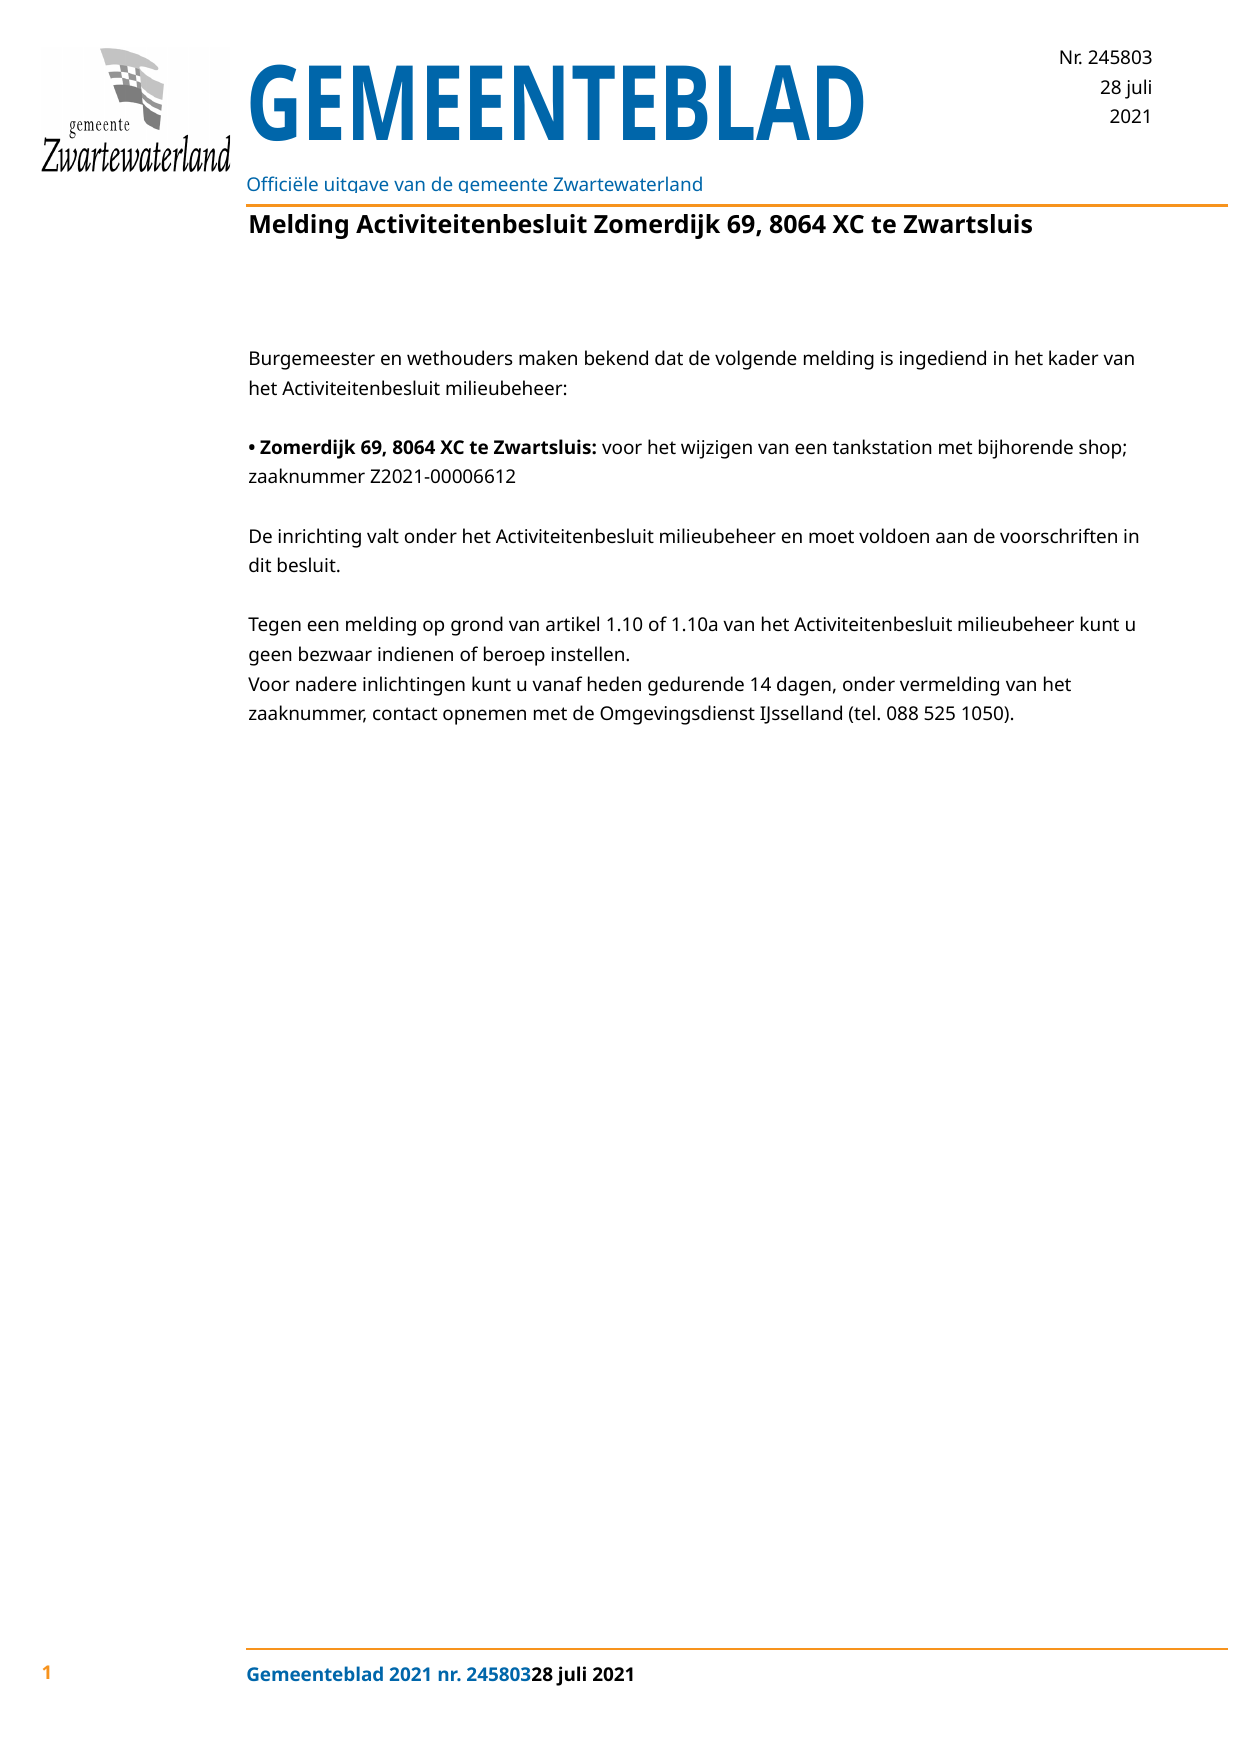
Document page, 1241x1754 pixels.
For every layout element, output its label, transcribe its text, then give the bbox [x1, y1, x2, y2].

text Tegen een melding op grond van artikel 1.10 of 1.10a van het Activiteitenbesluit milieubeheer kunt u geen bezwaar indienen of beroep instellen. [248, 612, 1152, 667]
text Melding Activiteitenbesluit Zomerdijk 69, 8064 XC te Zwartsluis [248, 207, 1152, 241]
picture [41, 47, 231, 172]
text Burgemeester en wethouders maken bekend dat de volgende melding is ingediend in het kader van het Activiteitenbesluit milieubeheer: [248, 345, 1152, 401]
text • Zomerdijk 69, 8064 XC te Zwartsluis: voor het wijzigen van een tankstation met bijhorende shop; zaaknummer Z2021-00006612 [248, 434, 1152, 489]
text Voor nadere inlichtingen kunt u vanaf heden gedurende 14 dagen, onder vermelding van het zaaknummer, contact opnemen met de Omgevingsdienst IJsselland (tel. 088 525 1050). [248, 671, 1152, 726]
text De inrichting valt onder het Activiteitenbesluit milieubeheer en moet voldoen aan de voorschriften in dit besluit. [248, 523, 1152, 578]
